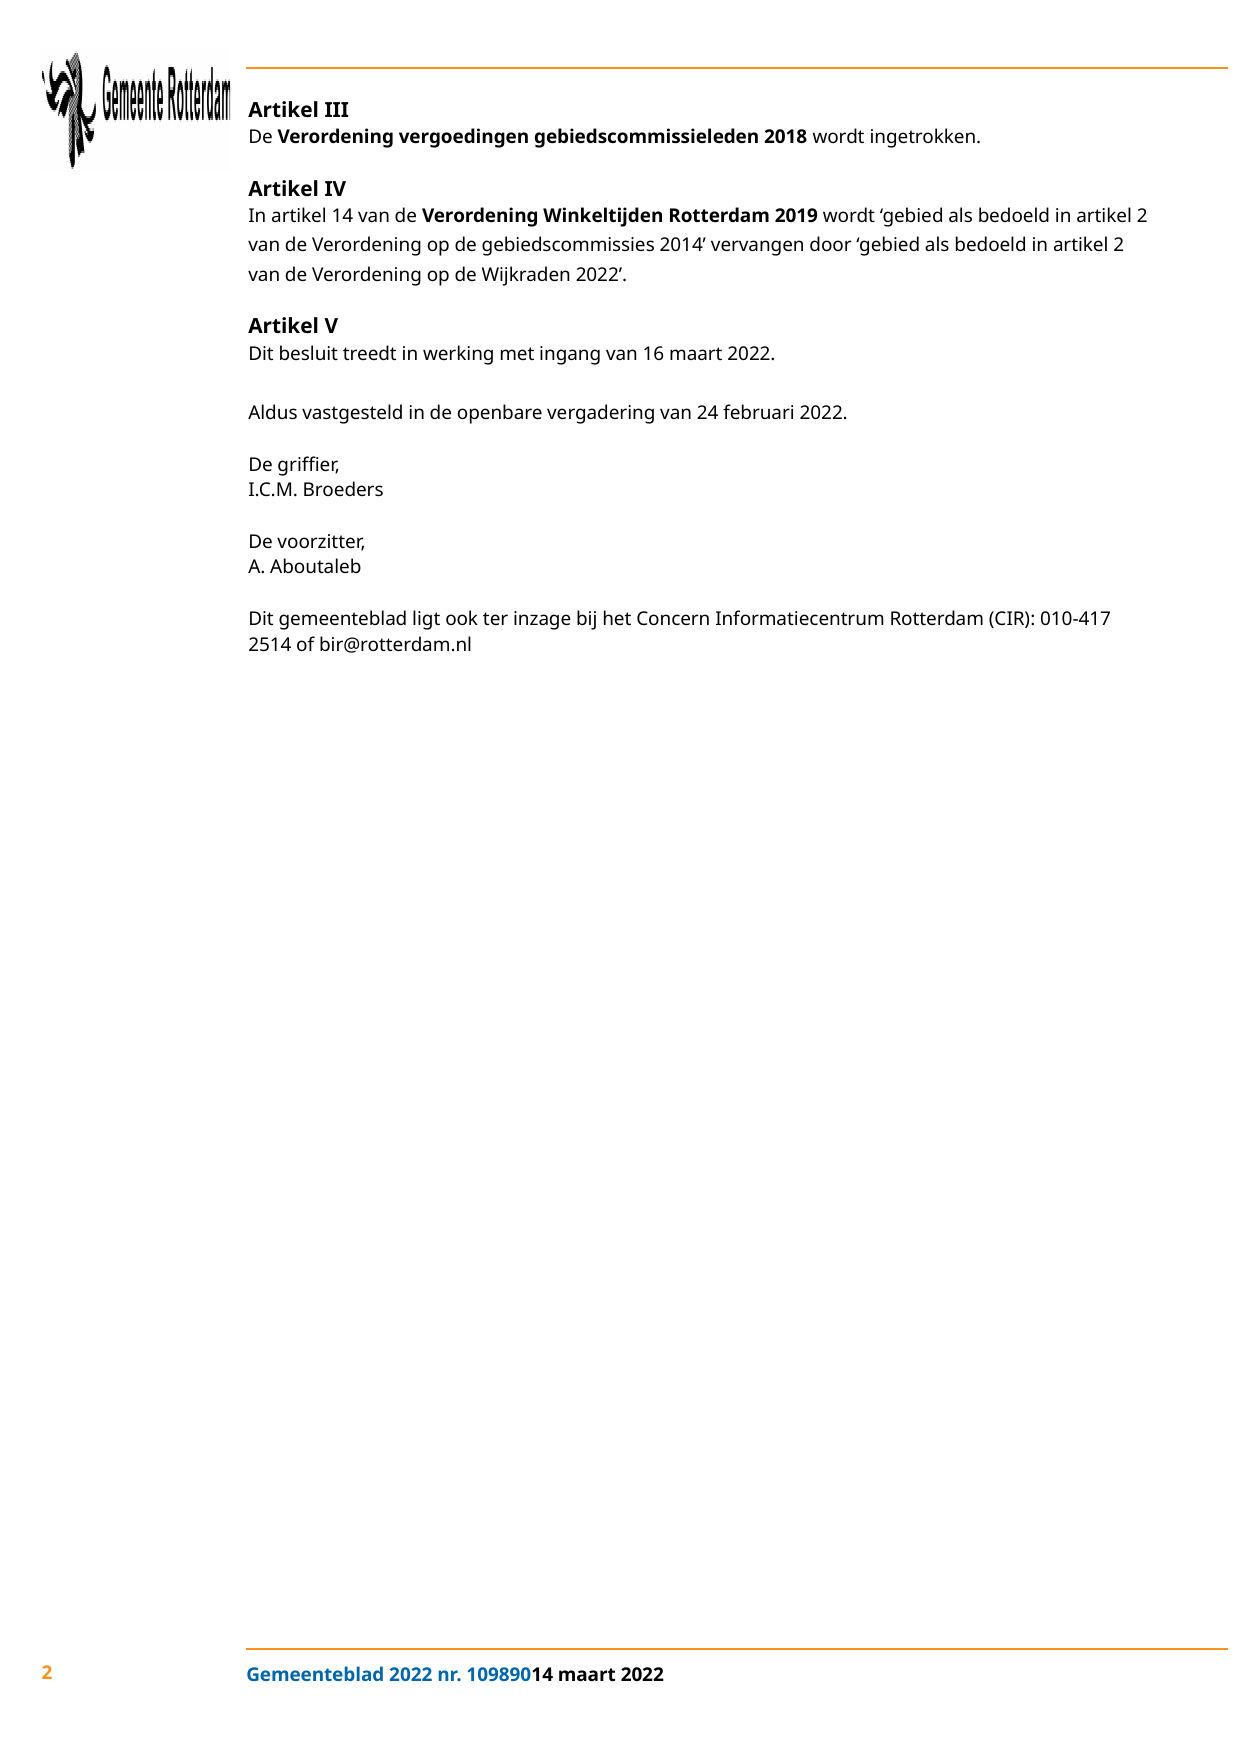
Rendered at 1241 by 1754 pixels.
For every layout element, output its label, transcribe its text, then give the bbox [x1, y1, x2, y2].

text I.C.M. Broeders [248, 476, 1152, 502]
picture [41, 47, 231, 172]
text In artikel 14 van de Verordening Winkeltijden Rotterdam 2019 wordt ‘gebied als bedoeld in artikel 2 van de Verordening op de gebiedscommissies 2014’ vervangen door ‘gebied als bedoeld in artikel 2 van de Verordening op de Wijkraden 2022’. [248, 202, 1152, 287]
text Artikel III [248, 95, 1152, 123]
text Aldus vastgesteld in de openbare vergadering van 24 februari 2022. [248, 399, 1152, 425]
text De Verordening vergoedingen gebiedscommissieleden 2018 wordt ingetrokken. [248, 123, 1152, 149]
text De voorzitter, [248, 528, 1152, 554]
text Dit besluit treedt in werking met ingang van 16 maart 2022. [248, 340, 1152, 366]
text Artikel IV [248, 174, 1152, 202]
text A. Aboutaleb [248, 554, 1152, 579]
text Artikel V [248, 312, 1152, 340]
text Dit gemeenteblad ligt ook ter inzage bij het Concern Informatiecentrum Rotterdam (CIR): 010-417 2514 of bir@rotterdam.nl [248, 605, 1152, 657]
text De griffier, [248, 451, 1152, 476]
